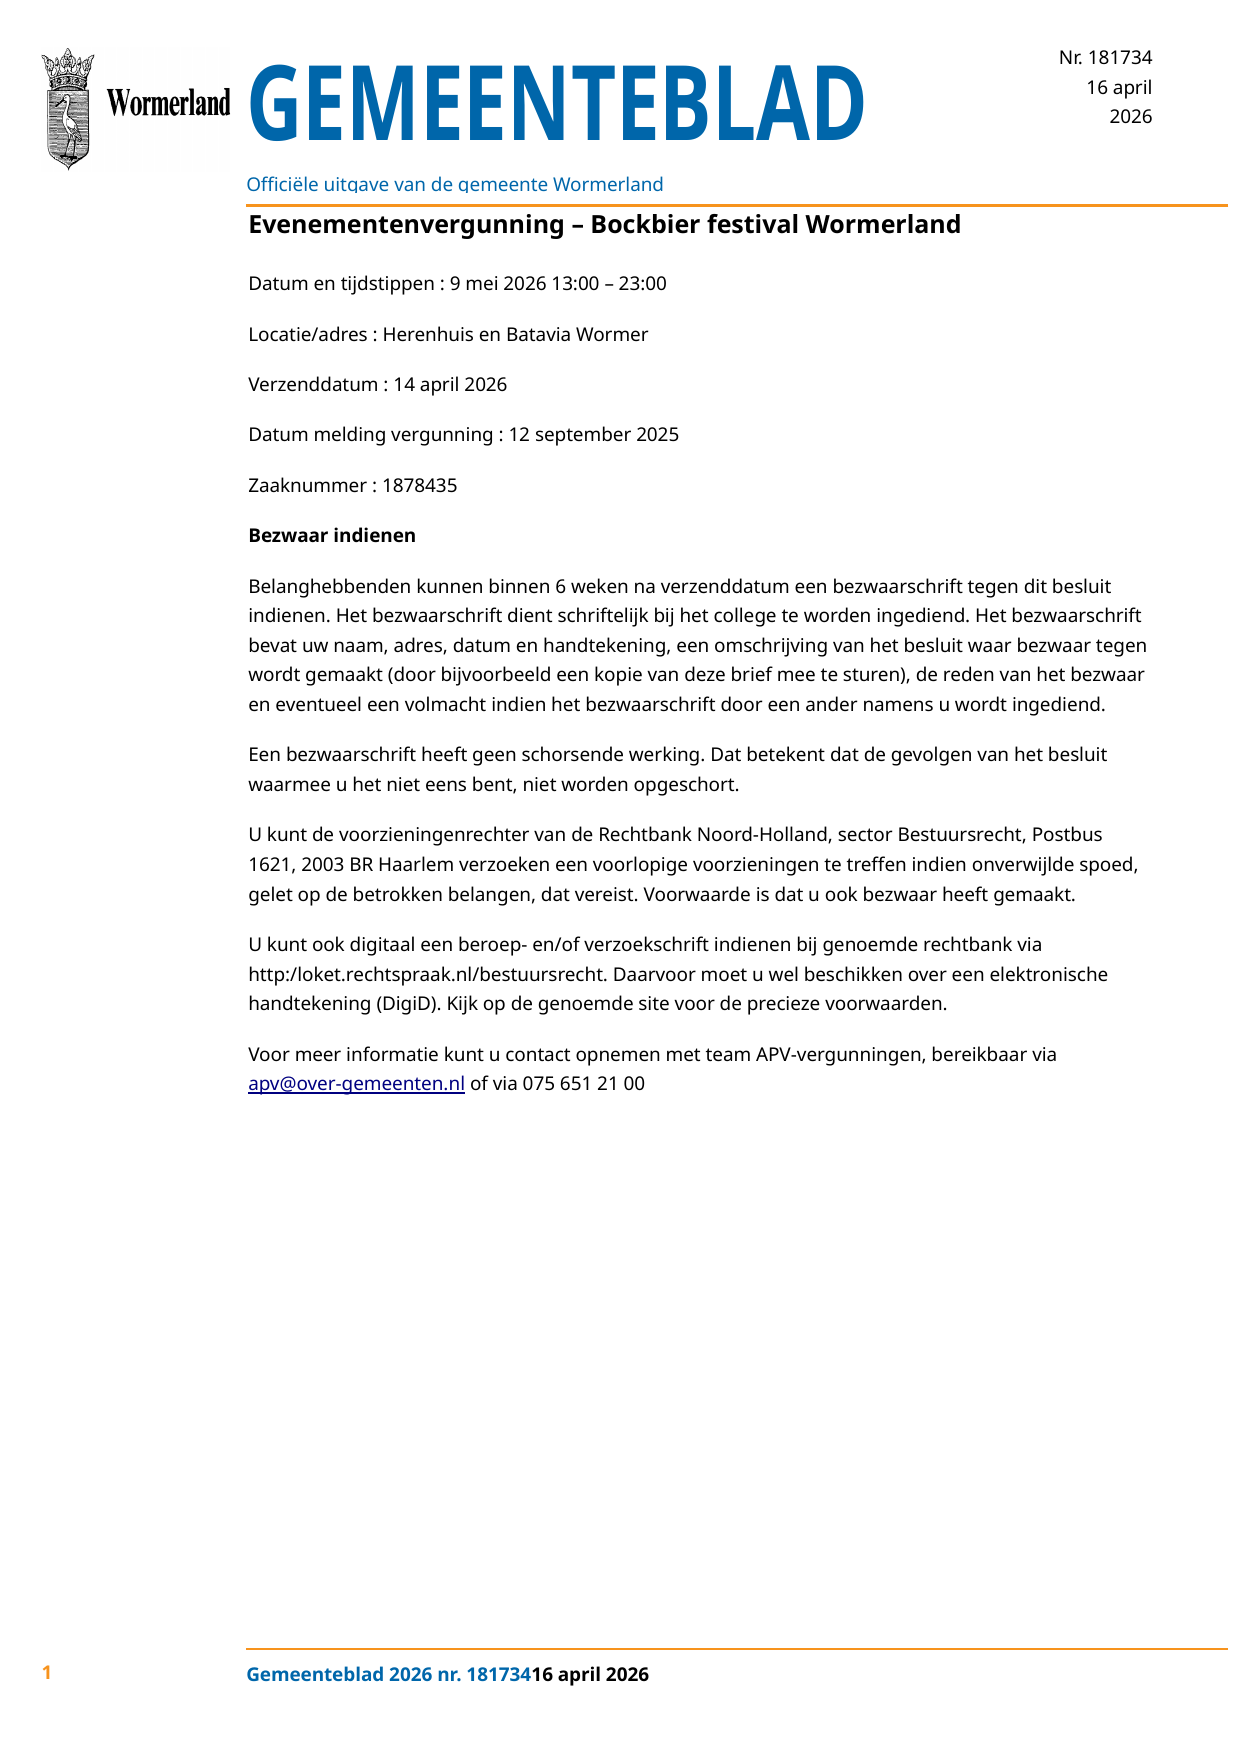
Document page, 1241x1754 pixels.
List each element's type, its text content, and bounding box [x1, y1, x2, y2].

text Evenementenvergunning – Bockbier festival Wormerland [248, 207, 1152, 241]
picture [41, 47, 231, 172]
text Datum melding vergunning : 12 september 2025 [248, 422, 1152, 447]
text Datum en tijdstippen : 9 mei 2026 13:00 – 23:00 [248, 270, 1152, 296]
text Bezwaar indienen [248, 522, 1152, 548]
text Locatie/adres : Herenhuis en Batavia Wormer [248, 321, 1152, 346]
text Zaaknummer : 1878435 [248, 472, 1152, 498]
text U kunt ook digitaal een beroep- en/of verzoekschrift indienen bij genoemde rechtbank via http:/loket.rechtspraak.nl/bestuursrecht. Daarvoor moet u wel beschikken over een elektronische handtekening (DigiD). Kijk op de genoemde site voor de precieze voorwaarden. [248, 931, 1152, 1016]
text Verzenddatum : 14 april 2026 [248, 371, 1152, 397]
text Belanghebbenden kunnen binnen 6 weken na verzenddatum een bezwaarschrift tegen dit besluit indienen. Het bezwaarschrift dient schriftelijk bij het college te worden ingediend. Het bezwaarschrift bevat uw naam, adres, datum en handtekening, een omschrijving van het besluit waar bezwaar tegen wordt gemaakt (door bijvoorbeeld een kopie van deze brief mee te sturen), de reden van het bezwaar en eventueel een volmacht indien het bezwaarschrift door een ander namens u wordt ingediend. [248, 573, 1152, 717]
text U kunt de voorzieningenrechter van de Rechtbank Noord-Holland, sector Bestuursrecht, Postbus 1621, 2003 BR Haarlem verzoeken een voorlopige voorzieningen te treffen indien onverwijlde spoed, gelet op de betrokken belangen, dat vereist. Voorwaarde is dat u ook bezwaar heeft gemaakt. [248, 822, 1152, 906]
text Een bezwaarschrift heeft geen schorsende werking. Dat betekent dat de gevolgen van het besluit waarmee u het niet eens bent, niet worden opgeschort. [248, 742, 1152, 797]
text Voor meer informatie kunt u contact opnemen met team APV-vergunningen, bereikbaar via apv@over-gemeenten.nl of via 075 651 21 00 [248, 1041, 1152, 1096]
